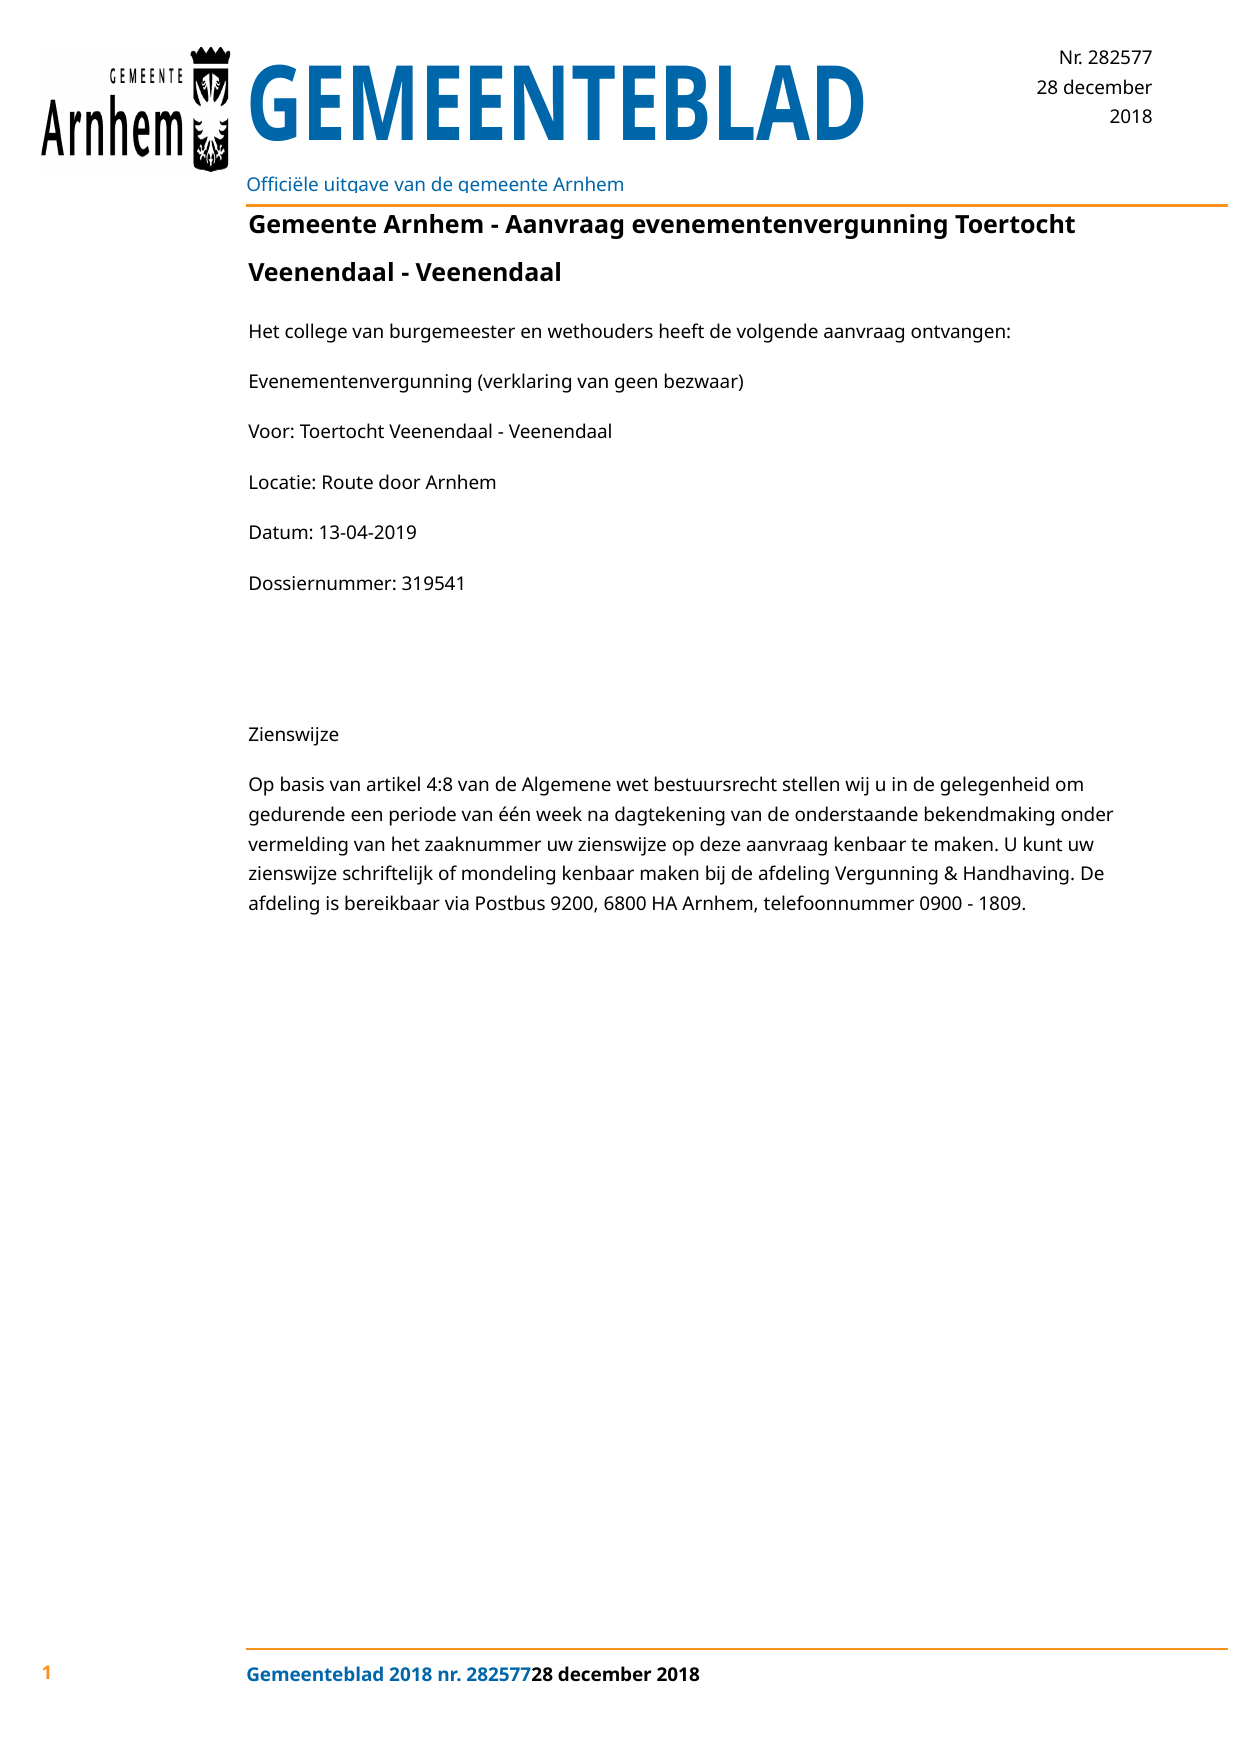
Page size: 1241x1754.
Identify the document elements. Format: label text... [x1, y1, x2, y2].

text Dossiernummer: 319541 [248, 570, 1152, 596]
text Het college van burgemeester en wethouders heeft de volgende aanvraag ontvangen: [248, 318, 1152, 344]
picture [41, 47, 231, 172]
text Gemeente Arnhem - Aanvraag evenementenvergunning Toertocht Veenendaal - Veenendaal [248, 207, 1152, 288]
text Op basis van artikel 4:8 van de Algemene wet bestuursrecht stellen wij u in de gelegenheid om gedurende een periode van één week na dagtekening van de onderstaande bekendmaking onder vermelding van het zaaknummer uw zienswijze op deze aanvraag kenbaar te maken. U kunt uw zienswijze schriftelijk of mondeling kenbaar maken bij de afdeling Vergunning & Handhaving. De afdeling is bereikbaar via Postbus 9200, 6800 HA Arnhem, telefoonnummer 0900 - 1809. [248, 772, 1152, 916]
text Locatie: Route door Arnhem [248, 469, 1152, 495]
text Evenementenvergunning (verklaring van geen bezwaar) [248, 368, 1152, 394]
text Voor: Toertocht Veenendaal - Veenendaal [248, 419, 1152, 444]
text Datum: 13-04-2019 [248, 519, 1152, 545]
text Zienswijze [248, 721, 1152, 747]
